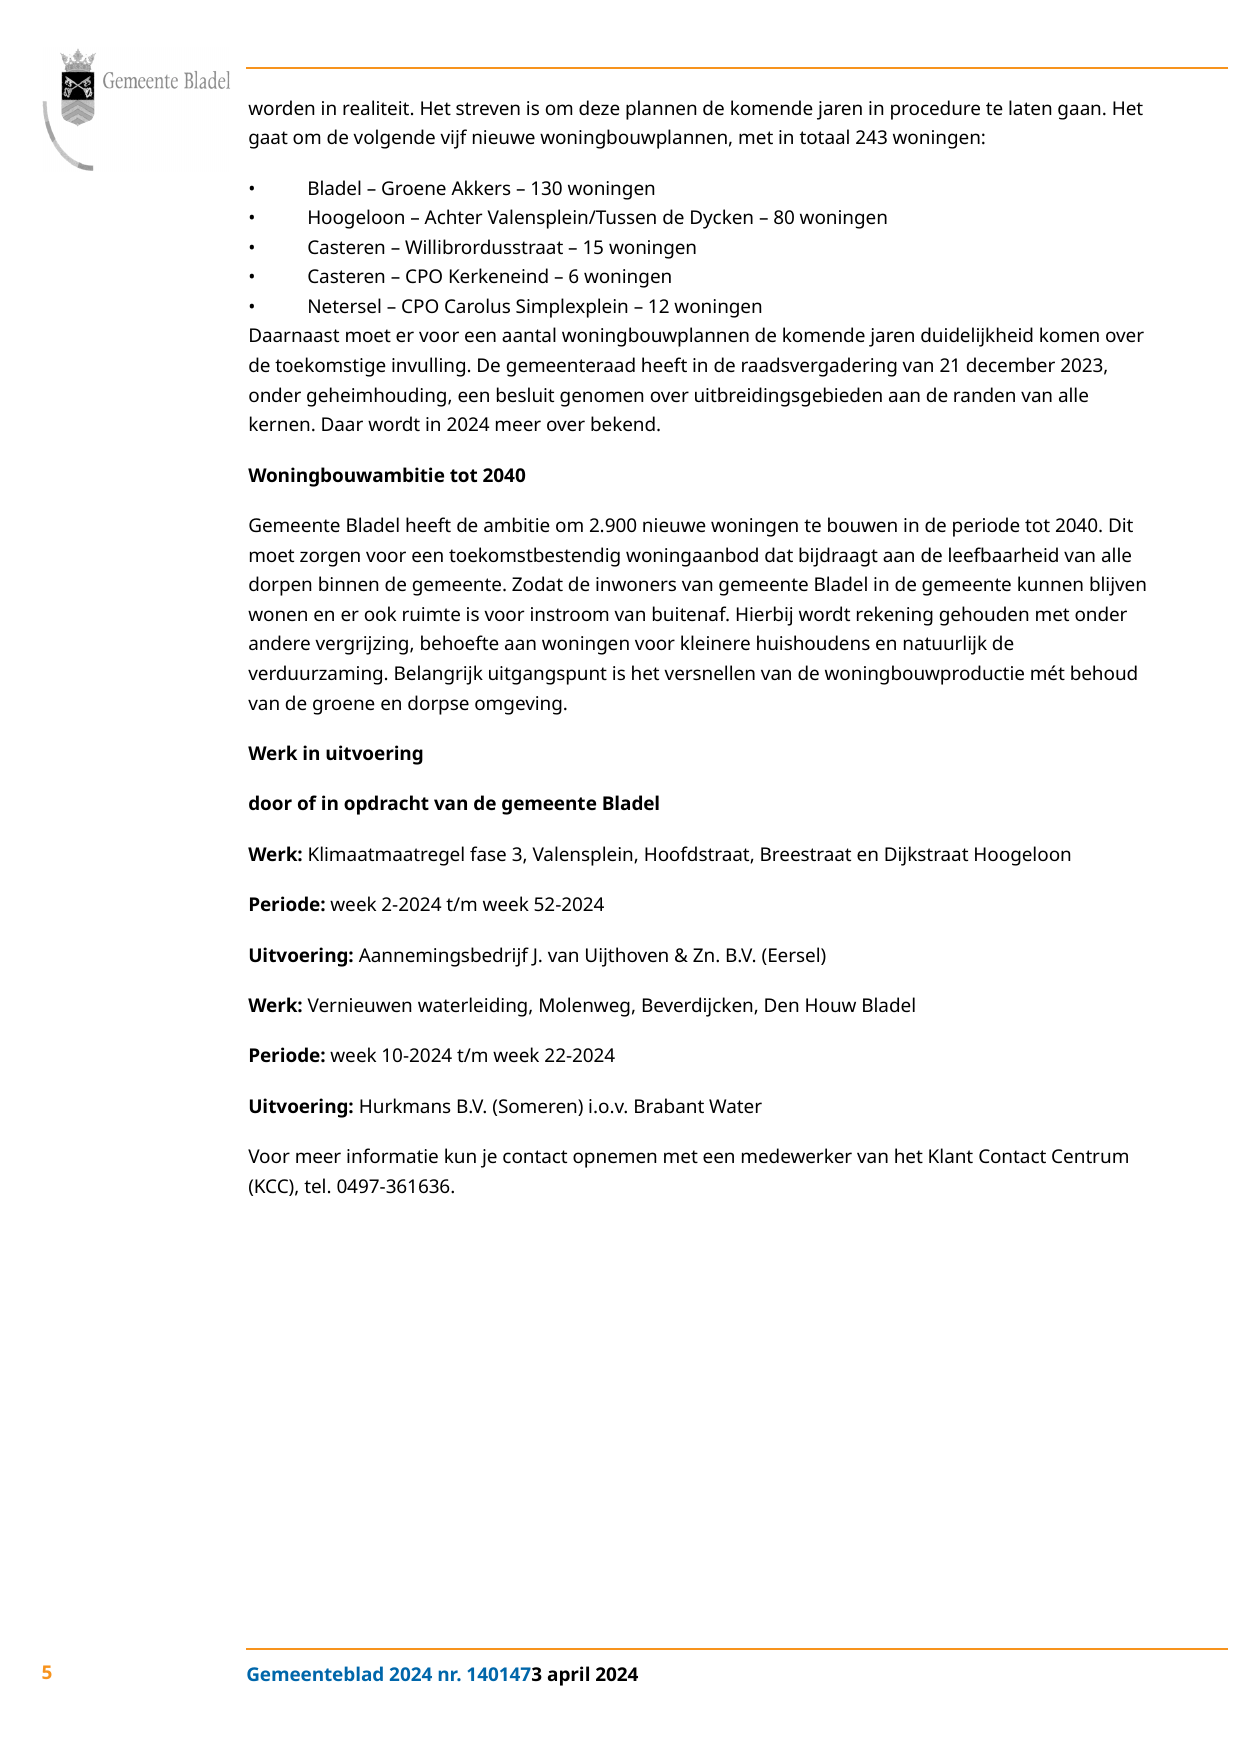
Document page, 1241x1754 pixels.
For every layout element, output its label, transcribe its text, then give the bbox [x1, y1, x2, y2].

text Periode: week 2-2024 t/m week 52-2024 [248, 891, 1152, 917]
text Werk: Klimaatmaatregel fase 3, Valensplein, Hoofdstraat, Breestraat en Dijkstraat Hoogeloon [248, 841, 1152, 867]
text Werk: Vernieuwen waterleiding, Molenweg, Beverdijcken, Den Houw Bladel [248, 992, 1152, 1018]
text Voor meer informatie kun je contact opnemen met een medewerker van het Klant Contact Centrum (KCC), tel. 0497-361636. [248, 1143, 1152, 1199]
picture [41, 47, 231, 172]
text Daarnaast moet er voor een aantal woningbouwplannen de komende jaren duidelijkheid komen over de toekomstige invulling. De gemeenteraad heeft in de raadsvergadering van 21 december 2023, onder geheimhouding, een besluit genomen over uitbreidingsgebieden aan de randen van alle kernen. Daar wordt in 2024 meer over bekend. [248, 323, 1152, 437]
list Hoogeloon – Achter Valensplein/Tussen de Dycken – 80 woningen [248, 204, 1152, 230]
list Netersel – CPO Carolus Simplexplein – 12 woningen [248, 293, 1152, 319]
text Woningbouwambitie tot 2040 [248, 462, 1152, 488]
text Periode: week 10-2024 t/m week 22-2024 [248, 1043, 1152, 1068]
text Uitvoering: Hurkmans B.V. (Someren) i.o.v. Brabant Water [248, 1093, 1152, 1119]
list Bladel – Groene Akkers – 130 woningen [248, 175, 1152, 201]
text door of in opdracht van de gemeente Bladel [248, 791, 1152, 816]
text Gemeente Bladel heeft de ambitie om 2.900 nieuwe woningen te bouwen in de periode tot 2040. Dit moet zorgen voor een toekomstbestendig woningaanbod dat bijdraagt aan de leefbaarheid van alle dorpen binnen de gemeente. Zodat de inwoners van gemeente Bladel in de gemeente kunnen blijven wonen en er ook ruimte is voor instroom van buitenaf. Hierbij wordt rekening gehouden met onder andere vergrijzing, behoefte aan woningen voor kleinere huishoudens en natuurlijk de verduurzaming. Belangrijk uitgangspunt is het versnellen van de woningbouwproductie mét behoud van de groene en dorpse omgeving. [248, 512, 1152, 716]
list Casteren – CPO Kerkeneind – 6 woningen [248, 263, 1152, 289]
text Uitvoering: Aannemingsbedrijf J. van Uijthoven & Zn. B.V. (Eersel) [248, 942, 1152, 968]
list Casteren – Willibrordusstraat – 15 woningen [248, 234, 1152, 260]
text Werk in uitvoering [248, 740, 1152, 766]
text worden in realiteit. Het streven is om deze plannen de komende jaren in procedure te laten gaan. Het gaat om de volgende vijf nieuwe woningbouwplannen, met in totaal 243 woningen: [248, 95, 1152, 150]
